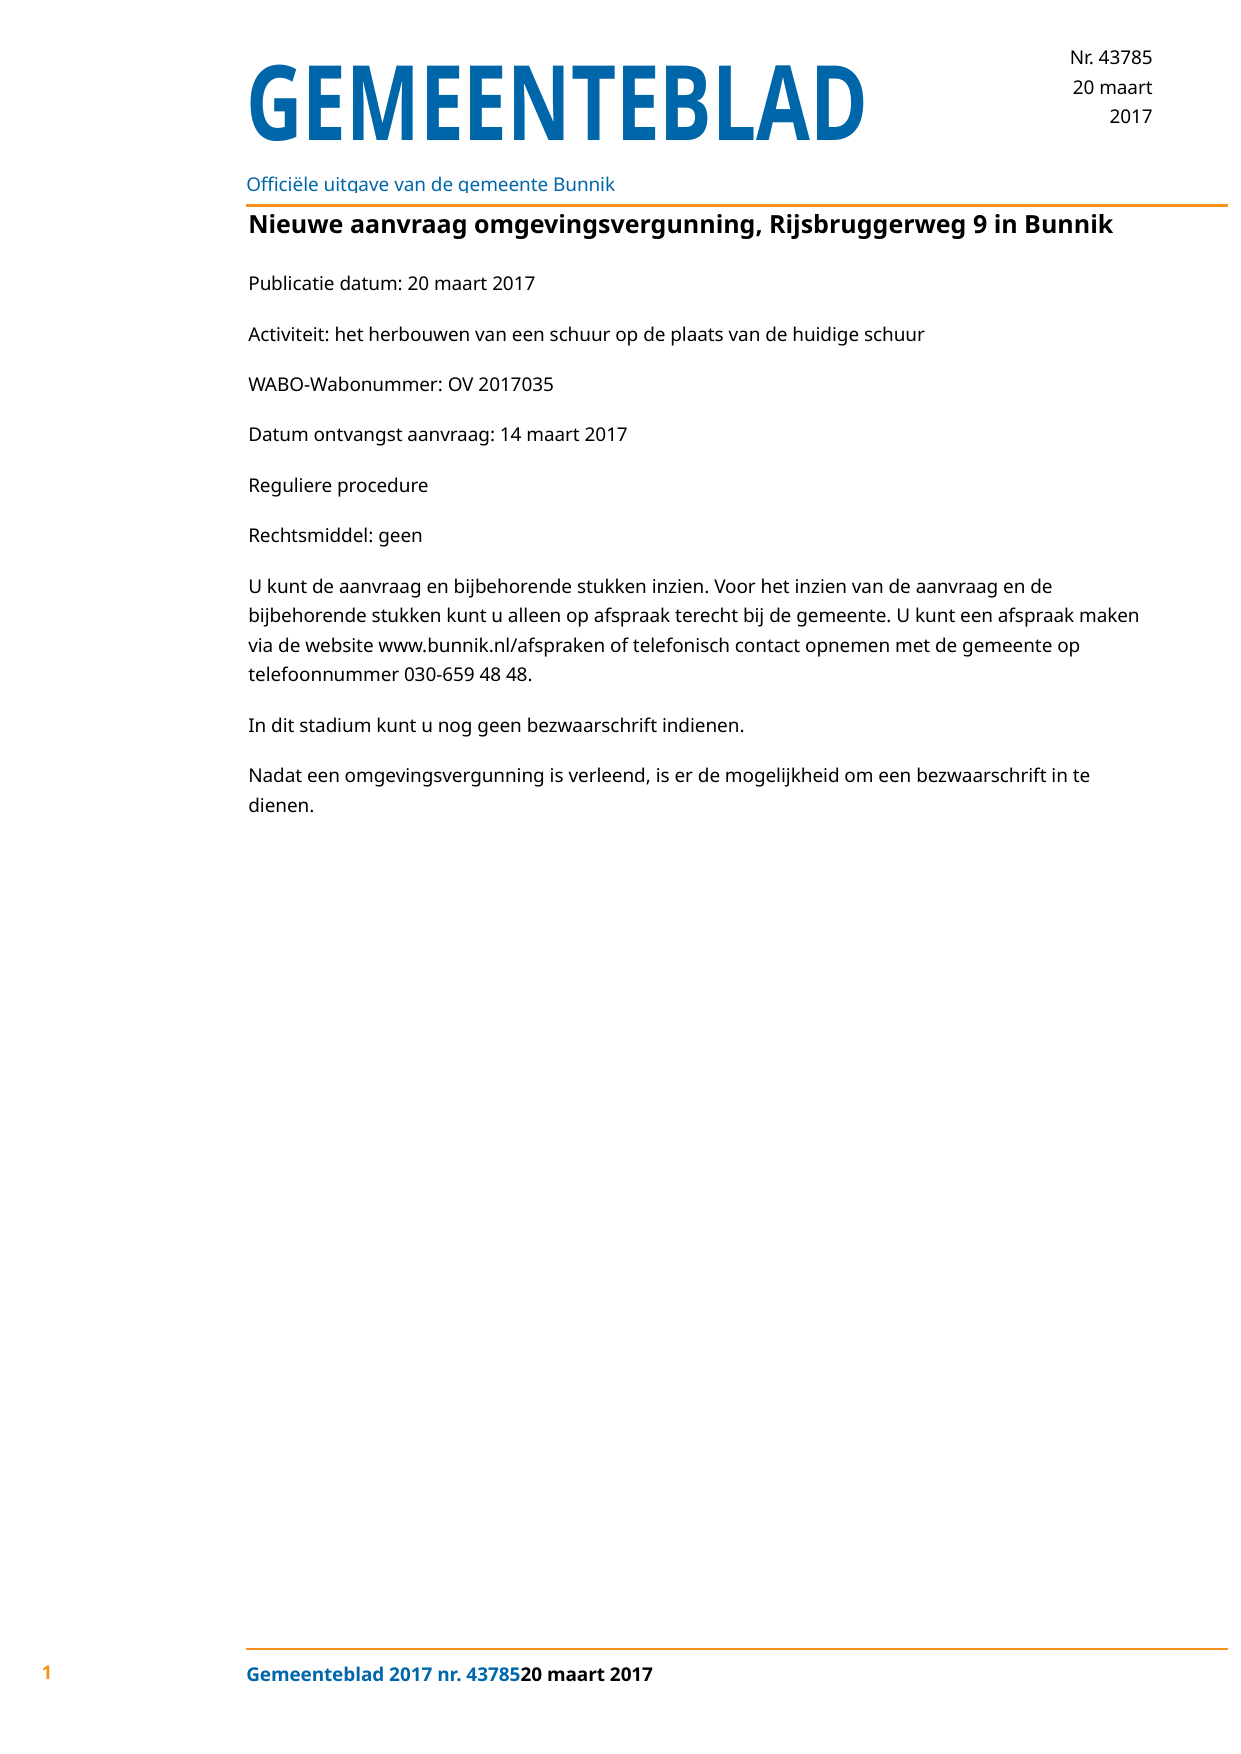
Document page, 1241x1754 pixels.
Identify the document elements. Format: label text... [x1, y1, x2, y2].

text Publicatie datum: 20 maart 2017 [248, 270, 1152, 296]
text Datum ontvangst aanvraag: 14 maart 2017 [248, 422, 1152, 447]
text Nadat een omgevingsvergunning is verleend, is er de mogelijkheid om een bezwaarschrift in te dienen. [248, 762, 1152, 818]
picture [41, 47, 231, 172]
text U kunt de aanvraag en bijbehorende stukken inzien. Voor het inzien van de aanvraag en de bijbehorende stukken kunt u alleen op afspraak terecht bij de gemeente. U kunt een afspraak maken via de website www.bunnik.nl/afspraken of telefonisch contact opnemen met de gemeente op telefoonnummer 030-659 48 48. [248, 573, 1152, 687]
text Rechtsmiddel: geen [248, 522, 1152, 548]
text Nieuwe aanvraag omgevingsvergunning, Rijsbruggerweg 9 in Bunnik [248, 207, 1152, 241]
text Activiteit: het herbouwen van een schuur op de plaats van de huidige schuur [248, 321, 1152, 346]
text WABO-Wabonummer: OV 2017035 [248, 371, 1152, 397]
text In dit stadium kunt u nog geen bezwaarschrift indienen. [248, 712, 1152, 738]
text Reguliere procedure [248, 472, 1152, 498]
